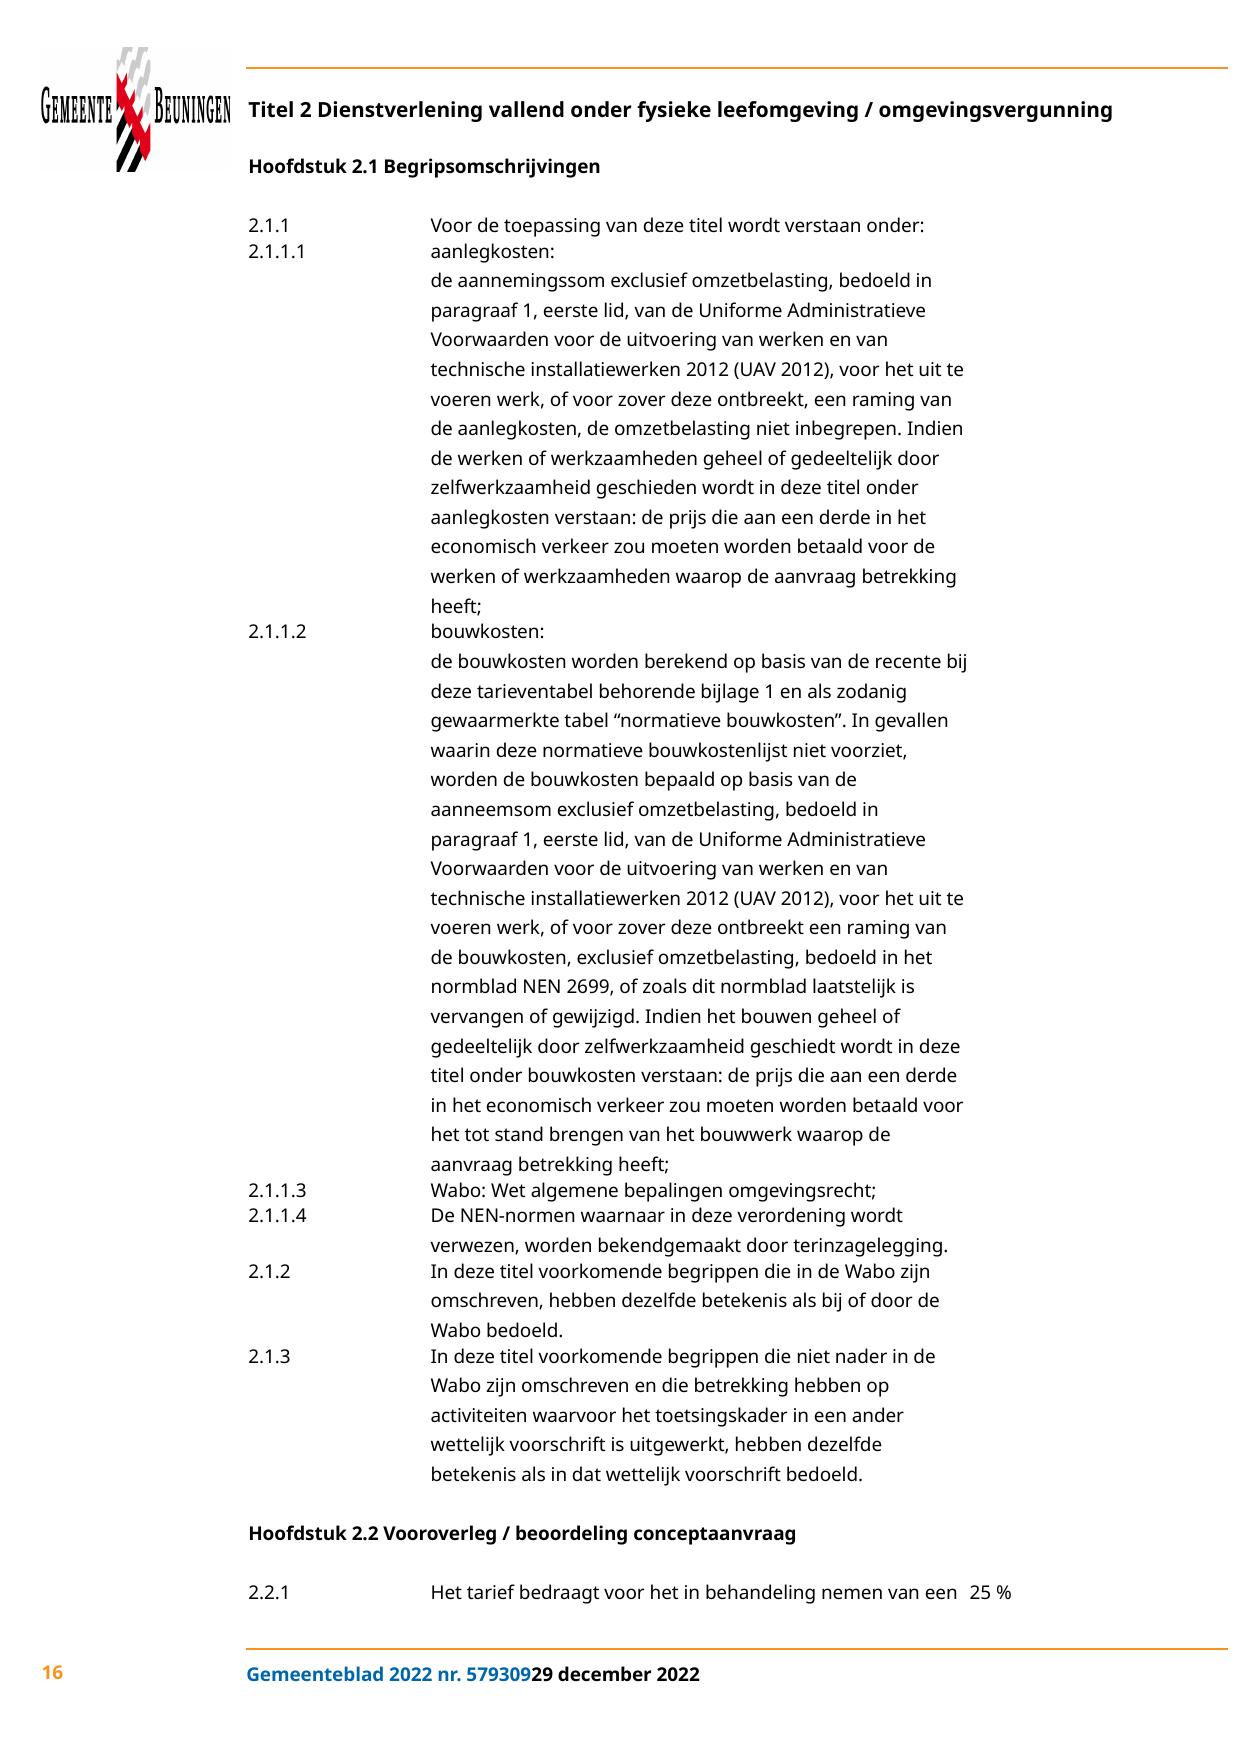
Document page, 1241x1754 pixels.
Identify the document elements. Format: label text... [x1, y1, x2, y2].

table_cell bouwkosten: de bouwkosten worden berekend op basis van de recente bij deze tarieventabel behorende bijlage 1 en als zodanig gewaarmerkte tabel “normatieve bouwkosten”. In gevallen waarin deze normatieve bouwkostenlijst niet voorziet, worden de bouwkosten bepaald op basis van de aanneemsom exclusief omzetbelasting, bedoeld in paragraaf 1, eerste lid, van de Uniforme Administratieve Voorwaarden voor de uitvoering van werken en van technische installatiewerken 2012 (UAV 2012), voor het uit te voeren werk, of voor zover deze ontbreekt een raming van de bouwkosten, exclusief omzetbelasting, bedoeld in het normblad NEN 2699, of zoals dit normblad laatstelijk is vervangen of gewijzigd. Indien het bouwen geheel of gedeeltelijk door zelfwerkzaamheid geschiedt wordt in deze titel onder bouwkosten verstaan: de prijs die aan een derde in het economisch verkeer zou moeten worden betaald voor het tot stand brengen van het bouwwerk waarop de aanvraag betrekking heeft; [430, 619, 969, 1177]
text Titel 2 Dienstverlening vallend onder fysieke leefomgeving / omgevingsvergunning [248, 95, 1152, 123]
text Hoofdstuk 2.1 Begripsomschrijvingen [248, 153, 1152, 179]
table_cell [969, 1177, 1152, 1203]
table_cell [969, 1343, 1152, 1487]
text Hoofdstuk 2.2 Vooroverleg / beoordeling conceptaanvraag [248, 1520, 1152, 1545]
table_cell 2.1.1.4 [248, 1203, 430, 1258]
table_cell [969, 1258, 1152, 1343]
table_cell Wabo: Wet algemene bepalingen omgevingsrecht; [430, 1177, 969, 1203]
table_header 25 % [969, 1579, 1152, 1605]
table_cell 2.1.2 [248, 1258, 430, 1343]
table_header 2.2.1 [248, 1579, 430, 1605]
table_cell 2.1.1.3 [248, 1177, 430, 1203]
table_cell In deze titel voorkomende begrippen die in de Wabo zijn omschreven, hebben dezelfde betekenis als bij of door de Wabo bedoeld. [430, 1258, 969, 1343]
table_cell De NEN-normen waarnaar in deze verordening wordt verwezen, worden bekendgemaakt door terinzagelegging. [430, 1203, 969, 1258]
table_cell 2.1.1.1 [248, 238, 430, 619]
table_header 2.1.1 [248, 212, 430, 238]
table_header [969, 212, 1152, 238]
table_header Het tarief bedraagt voor het in behandeling nemen van een [430, 1579, 969, 1605]
table_cell [969, 238, 1152, 619]
table_cell In deze titel voorkomende begrippen die niet nader in de Wabo zijn omschreven en die betrekking hebben op activiteiten waarvoor het toetsingskader in een ander wettelijk voorschrift is uitgewerkt, hebben dezelfde betekenis als in dat wettelijk voorschrift bedoeld. [430, 1343, 969, 1487]
picture [41, 47, 231, 172]
table_cell aanlegkosten: de aannemingssom exclusief omzetbelasting, bedoeld in paragraaf 1, eerste lid, van de Uniforme Administratieve Voorwaarden voor de uitvoering van werken en van technische installatiewerken 2012 (UAV 2012), voor het uit te voeren werk, of voor zover deze ontbreekt, een raming van de aanlegkosten, de omzetbelasting niet inbegrepen. Indien de werken of werkzaamheden geheel of gedeeltelijk door zelfwerkzaamheid geschieden wordt in deze titel onder aanlegkosten verstaan: de prijs die aan een derde in het economisch verkeer zou moeten worden betaald voor de werken of werkzaamheden waarop de aanvraag betrekking heeft; [430, 238, 969, 619]
table_cell [969, 1203, 1152, 1258]
table_cell [969, 619, 1152, 1177]
table_cell 2.1.1.2 [248, 619, 430, 1177]
table_cell 2.1.3 [248, 1343, 430, 1487]
table_header Voor de toepassing van deze titel wordt verstaan onder: [430, 212, 969, 238]
